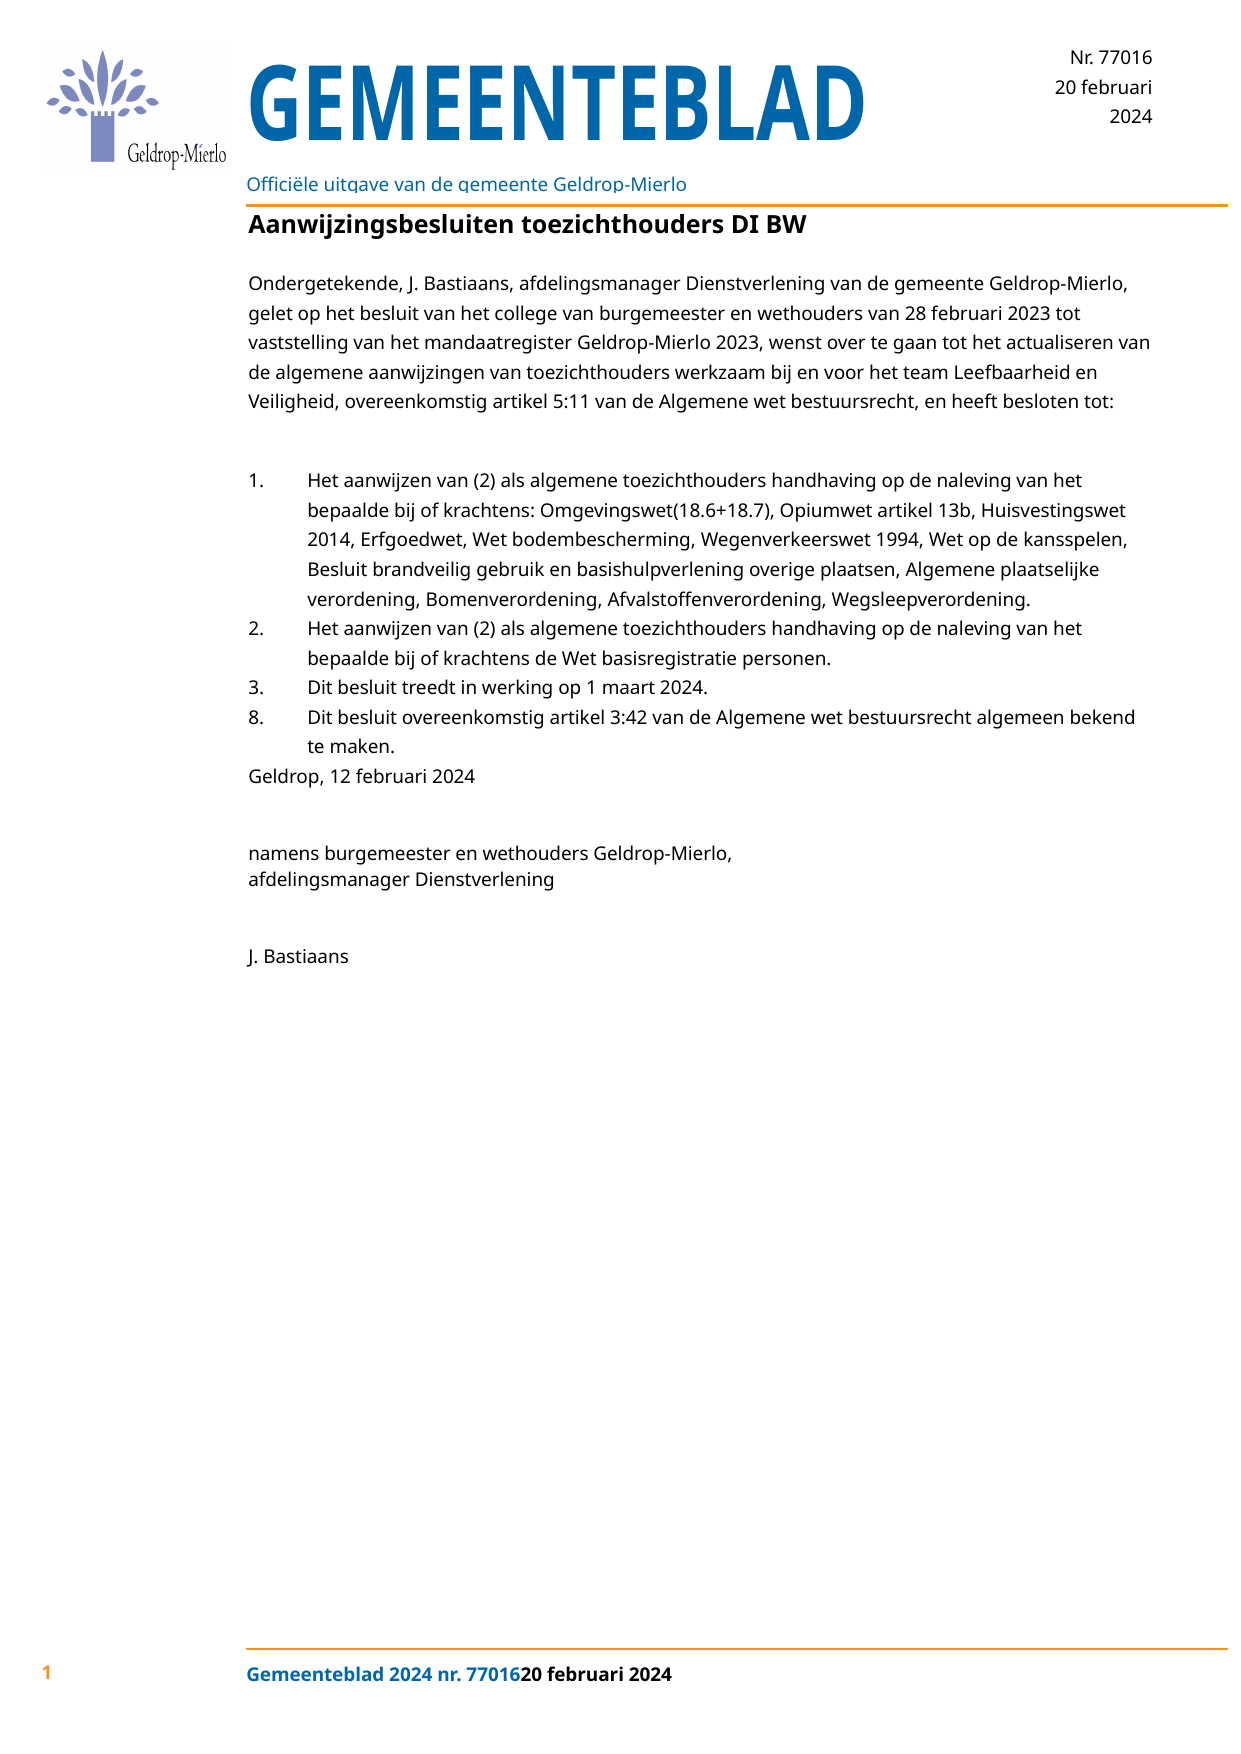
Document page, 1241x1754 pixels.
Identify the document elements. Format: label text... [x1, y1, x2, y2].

text Aanwijzingsbesluiten toezichthouders DI BW [248, 207, 1152, 241]
text namens burgemeester en wethouders Geldrop-Mierlo, [248, 841, 1152, 866]
text Geldrop, 12 februari 2024 [248, 763, 1152, 789]
list Het aanwijzen van (2) als algemene toezichthouders handhaving op de naleving van het bepaalde bij of krachtens: Omgevingswet(18.6+18.7), Opiumwet artikel 13b, Huisvestingswet 2014, Erfgoedwet, Wet bodembescherming, Wegenverkeerswet 1994, Wet op de kansspelen, Besluit brandveilig gebruik en basishulpverlening overige plaatsen, Algemene plaatselijke verordening, Bomenverordening, Afvalstoffenverordening, Wegsleepverordening. [248, 467, 1152, 612]
picture [41, 47, 231, 172]
list Het aanwijzen van (2) als algemene toezichthouders handhaving op de naleving van het bepaalde bij of krachtens de Wet basisregistratie personen. [248, 615, 1152, 671]
text J. Bastiaans [248, 943, 1152, 969]
list Dit besluit treedt in werking op 1 maart 2024. [248, 674, 1152, 700]
text Ondergetekende, J. Bastiaans, afdelingsmanager Dienstverlening van de gemeente Geldrop-Mierlo, gelet op het besluit van het college van burgemeester en wethouders van 28 februari 2023 tot vaststelling van het mandaatregister Geldrop-Mierlo 2023, wenst over te gaan tot het actualiseren van de algemene aanwijzingen van toezichthouders werkzaam bij en voor het team Leefbaarheid en Veiligheid, overeenkomstig artikel 5:11 van de Algemene wet bestuursrecht, en heeft besloten tot: [248, 270, 1152, 414]
list Dit besluit overeenkomstig artikel 3:42 van de Algemene wet bestuursrecht algemeen bekend te maken. [248, 704, 1152, 759]
text afdelingsmanager Dienstverlening [248, 866, 1152, 892]
